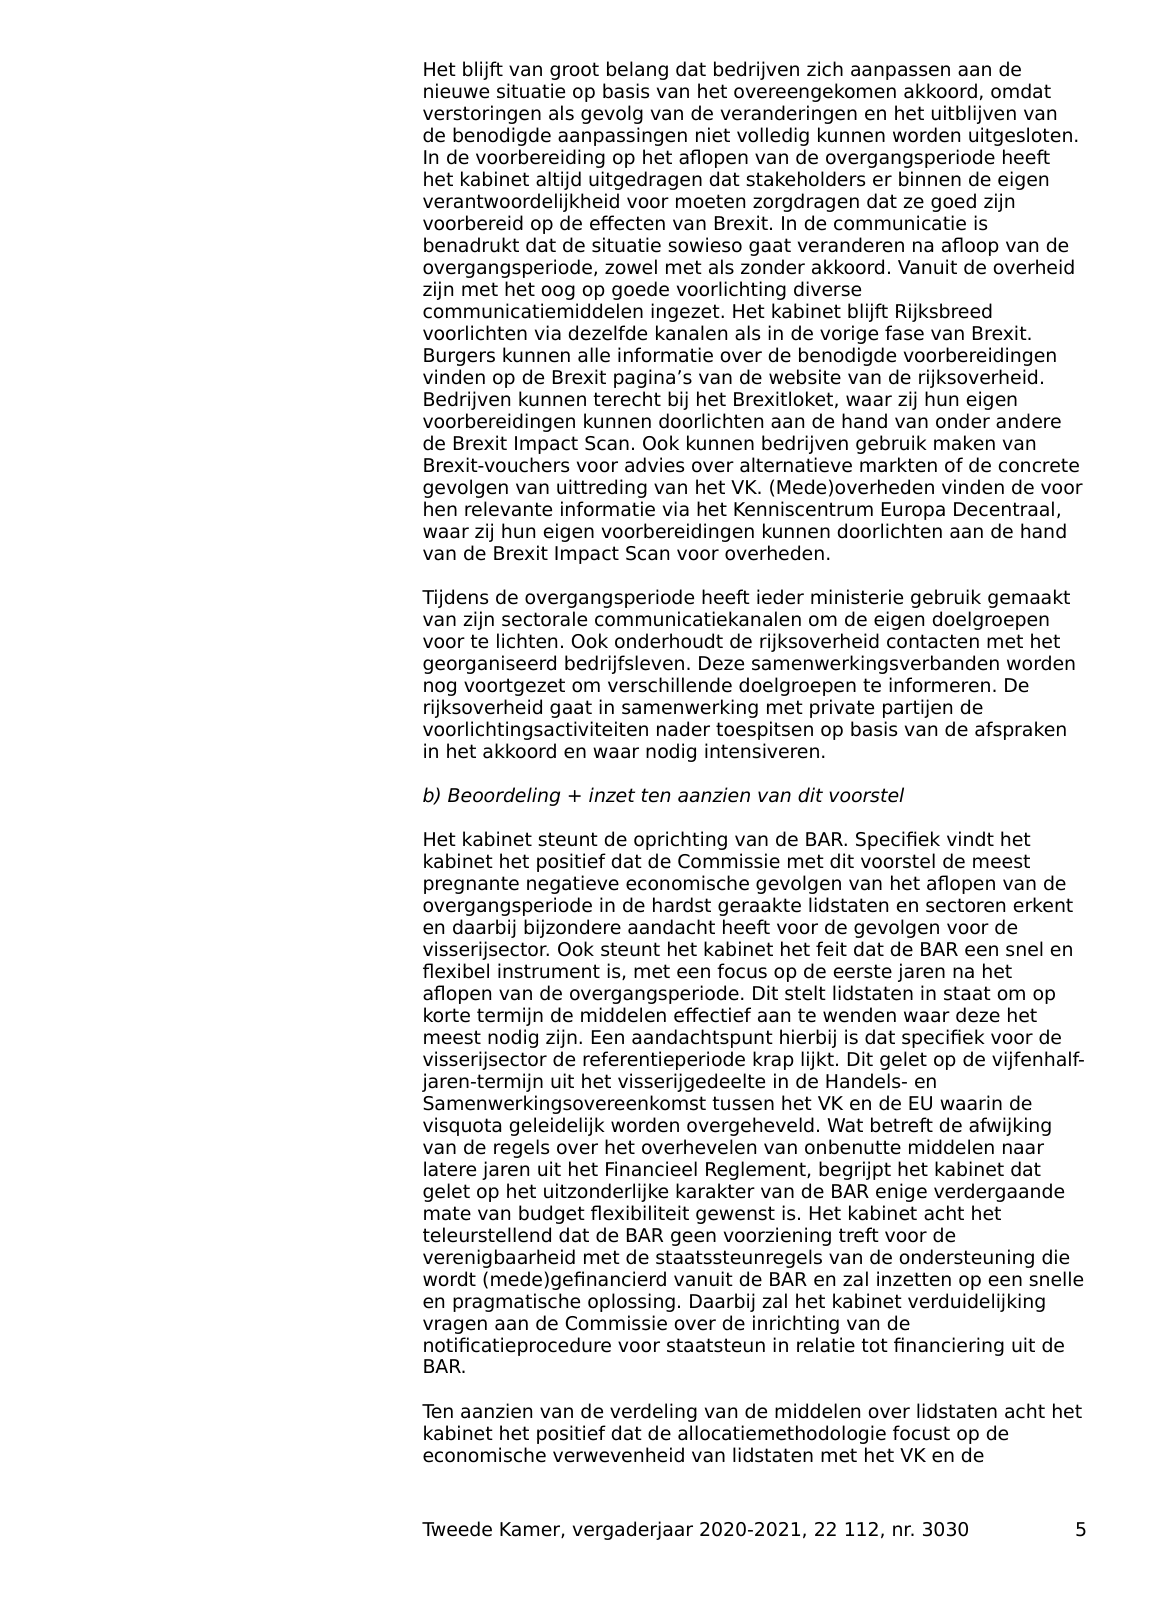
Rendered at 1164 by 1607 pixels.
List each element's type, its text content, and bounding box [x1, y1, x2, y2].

text Tijdens de overgangsperiode heeft ieder ministerie gebruik gemaakt van zijn sectorale communicatiekanalen om de eigen doelgroepen voor te lichten. Ook onderhoudt de rijksoverheid contacten met het georganiseerd bedrijfsleven. Deze samenwerkingsverbanden worden nog voortgezet om verschillende doelgroepen te informeren. De rijksoverheid gaat in samenwerking met private partijen de voorlichtingsactiviteiten nader toespitsen op basis van de afspraken in het akkoord en waar nodig intensiveren. [422, 587, 1087, 763]
text Het kabinet steunt de oprichting van de BAR. Specifiek vindt het kabinet het positief dat de Commissie met dit voorstel de meest pregnante negatieve economische gevolgen van het aflopen van de overgangsperiode in de hardst geraakte lidstaten en sectoren erkent en daarbij bijzondere aandacht heeft voor de gevolgen voor de visserijsector. Ook steunt het kabinet het feit dat de BAR een snel en flexibel instrument is, met een focus op de eerste jaren na het aflopen van de overgangsperiode. Dit stelt lidstaten in staat om op korte termijn de middelen effectief aan te wenden waar deze het meest nodig zijn. Een aandachtspunt hierbij is dat specifiek voor de visserijsector de referentieperiode krap lijkt. Dit gelet op de vijfenhalf-jaren-termijn uit het visserijgedeelte in de Handels- en Samenwerkingsovereenkomst tussen het VK en de EU waarin de visquota geleidelijk worden overgeheveld. Wat betreft de afwijking van de regels over het overhevelen van onbenutte middelen naar latere jaren uit het Financieel Reglement, begrijpt het kabinet dat gelet op het uitzonderlijke karakter van de BAR enige verdergaande mate van budget flexibiliteit gewenst is. Het kabinet acht het teleurstellend dat de BAR geen voorziening treft voor de verenigbaarheid met de staatssteunregels van de ondersteuning die wordt (mede)gefinancierd vanuit de BAR en zal inzetten op een snelle en pragmatische oplossing. Daarbij zal het kabinet verduidelijking vragen aan de Commissie over de inrichting van de notificatieprocedure voor staatsteun in relatie tot financiering uit de BAR. [422, 829, 1087, 1378]
text Ten aanzien van de verdeling van de middelen over lidstaten acht het kabinet het positief dat de allocatiemethodologie focust op de economische verwevenheid van lidstaten met het VK en de [422, 1401, 1087, 1467]
text Het blijft van groot belang dat bedrijven zich aanpassen aan de nieuwe situatie op basis van het overeengekomen akkoord, omdat verstoringen als gevolg van de veranderingen en het uitblijven van de benodigde aanpassingen niet volledig kunnen worden uitgesloten. In de voorbereiding op het aflopen van de overgangsperiode heeft het kabinet altijd uitgedragen dat stakeholders er binnen de eigen verantwoordelijkheid voor moeten zorgdragen dat ze goed zijn voorbereid op de effecten van Brexit. In de communicatie is benadrukt dat de situatie sowieso gaat veranderen na afloop van de overgangsperiode, zowel met als zonder akkoord. Vanuit de overheid zijn met het oog op goede voorlichting diverse communicatiemiddelen ingezet. Het kabinet blijft Rijksbreed voorlichten via dezelfde kanalen als in de vorige fase van Brexit. Burgers kunnen alle informatie over de benodigde voorbereidingen vinden op de Brexit pagina’s van de website van de rijksoverheid. Bedrijven kunnen terecht bij het Brexitloket, waar zij hun eigen voorbereidingen kunnen doorlichten aan de hand van onder andere de Brexit Impact Scan. Ook kunnen bedrijven gebruik maken van Brexit-vouchers voor advies over alternatieve markten of de concrete gevolgen van uittreding van het VK. (Mede)overheden vinden de voor hen relevante informatie via het Kenniscentrum Europa Decentraal, waar zij hun eigen voorbereidingen kunnen doorlichten aan de hand van de Brexit Impact Scan voor overheden. [422, 59, 1087, 564]
subtitle b) Beoordeling + inzet ten aanzien van dit voorstel [422, 785, 1087, 807]
